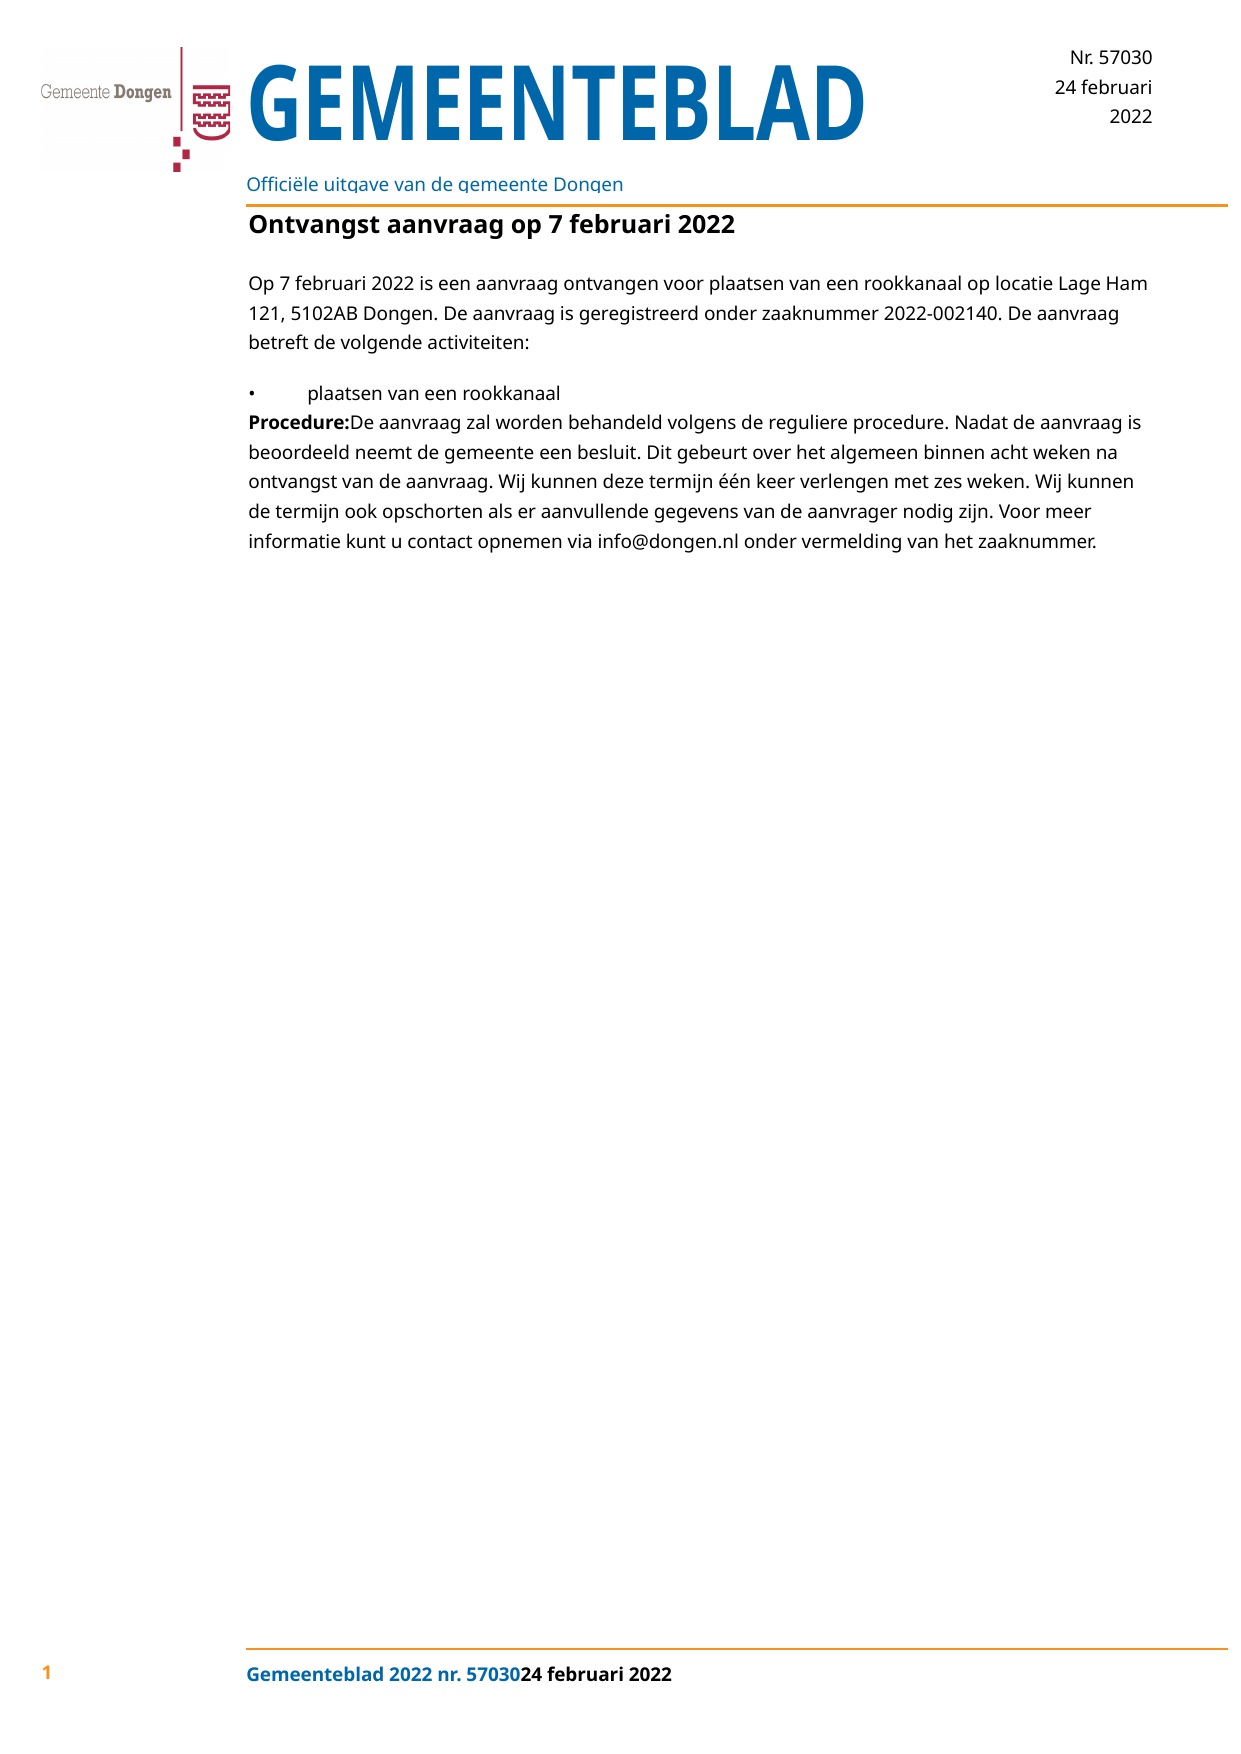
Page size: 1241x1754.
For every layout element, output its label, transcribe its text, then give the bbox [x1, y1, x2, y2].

list plaatsen van een rookkanaal [248, 380, 1152, 406]
picture [41, 47, 231, 172]
text Ontvangst aanvraag op 7 februari 2022 [248, 207, 1152, 241]
text Procedure:De aanvraag zal worden behandeld volgens de reguliere procedure. Nadat de aanvraag is beoordeeld neemt de gemeente een besluit. Dit gebeurt over het algemeen binnen acht weken na ontvangst van de aanvraag. Wij kunnen deze termijn één keer verlengen met zes weken. Wij kunnen de termijn ook opschorten als er aanvullende gegevens van de aanvrager nodig zijn. Voor meer informatie kunt u contact opnemen via info@dongen.nl onder vermelding van het zaaknummer. [248, 409, 1152, 553]
text Op 7 februari 2022 is een aanvraag ontvangen voor plaatsen van een rookkanaal op locatie Lage Ham 121, 5102AB Dongen. De aanvraag is geregistreerd onder zaaknummer 2022-002140. De aanvraag betreft de volgende activiteiten: [248, 270, 1152, 355]
